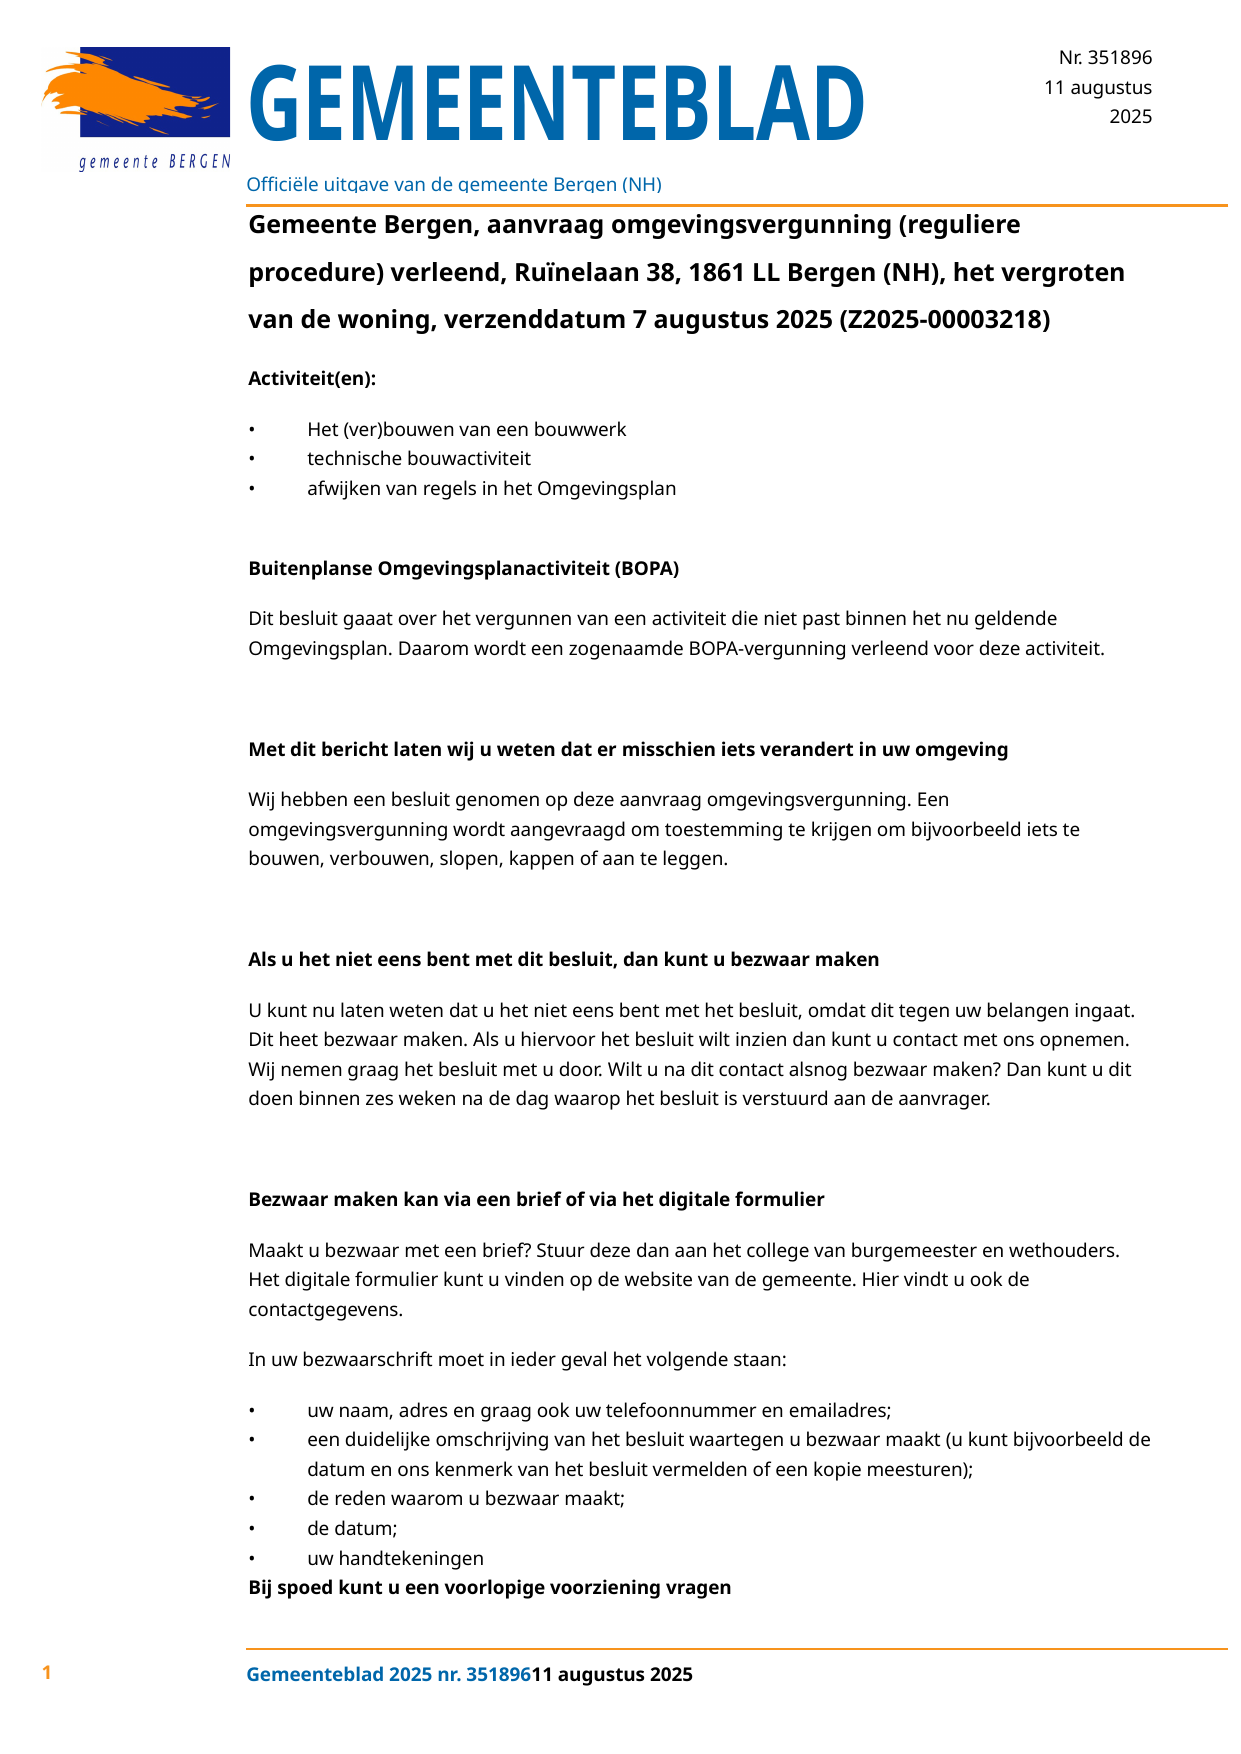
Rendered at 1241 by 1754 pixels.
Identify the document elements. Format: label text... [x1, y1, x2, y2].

text Met dit bericht laten wij u weten dat er misschien iets verandert in uw omgeving [248, 736, 1152, 762]
text Wij hebben een besluit genomen op deze aanvraag omgevingsvergunning. Een omgevingsvergunning wordt aangevraagd om toestemming te krijgen om bijvoorbeeld iets te bouwen, verbouwen, slopen, kappen of aan te leggen. [248, 786, 1152, 871]
list de datum; [248, 1515, 1152, 1541]
text Bij spoed kunt u een voorlopige voorziening vragen [248, 1574, 1152, 1600]
text Dit besluit gaaat over het vergunnen van een activiteit die niet past binnen het nu geldende Omgevingsplan. Daarom wordt een zogenaamde BOPA-vergunning verleend voor deze activiteit. [248, 606, 1152, 661]
list technische bouwactiviteit [248, 446, 1152, 471]
text Buitenplanse Omgevingsplanactiviteit (BOPA) [248, 555, 1152, 581]
text U kunt nu laten weten dat u het niet eens bent met het besluit, omdat dit tegen uw belangen ingaat. Dit heet bezwaar maken. Als u hiervoor het besluit wilt inzien dan kunt u contact met ons opnemen. Wij nemen graag het besluit met u door. Wilt u na dit contact alsnog bezwaar maken? Dan kunt u dit doen binnen zes weken na de dag waarop het besluit is verstuurd aan de aanvrager. [248, 997, 1152, 1111]
text Activiteit(en): [248, 366, 1152, 391]
text Gemeente Bergen, aanvraag omgevingsvergunning (reguliere procedure) verleend, Ruïnelaan 38, 1861 LL Bergen (NH), het vergroten van de woning, verzenddatum 7 augustus 2025 (Z2025-00003218) [248, 207, 1152, 336]
text Maakt u bezwaar met een brief? Stuur deze dan aan het college van burgemeester en wethouders. Het digitale formulier kunt u vinden op de website van de gemeente. Hier vindt u ook de contactgegevens. [248, 1237, 1152, 1322]
picture [41, 47, 231, 172]
list uw handtekeningen [248, 1545, 1152, 1570]
list uw naam, adres en graag ook uw telefoonnummer en emailadres; [248, 1397, 1152, 1422]
list de reden waarom u bezwaar maakt; [248, 1486, 1152, 1511]
text Bezwaar maken kan via een brief of via het digitale formulier [248, 1186, 1152, 1212]
list een duidelijke omschrijving van het besluit waartegen u bezwaar maakt (u kunt bijvoorbeeld de datum en ons kenmerk van het besluit vermelden of een kopie meesturen); [248, 1426, 1152, 1482]
text Als u het niet eens bent met dit besluit, dan kunt u bezwaar maken [248, 946, 1152, 972]
text In uw bezwaarschrift moet in ieder geval het volgende staan: [248, 1346, 1152, 1372]
list afwijken van regels in het Omgevingsplan [248, 475, 1152, 501]
list Het (ver)bouwen van een bouwwerk [248, 416, 1152, 442]
